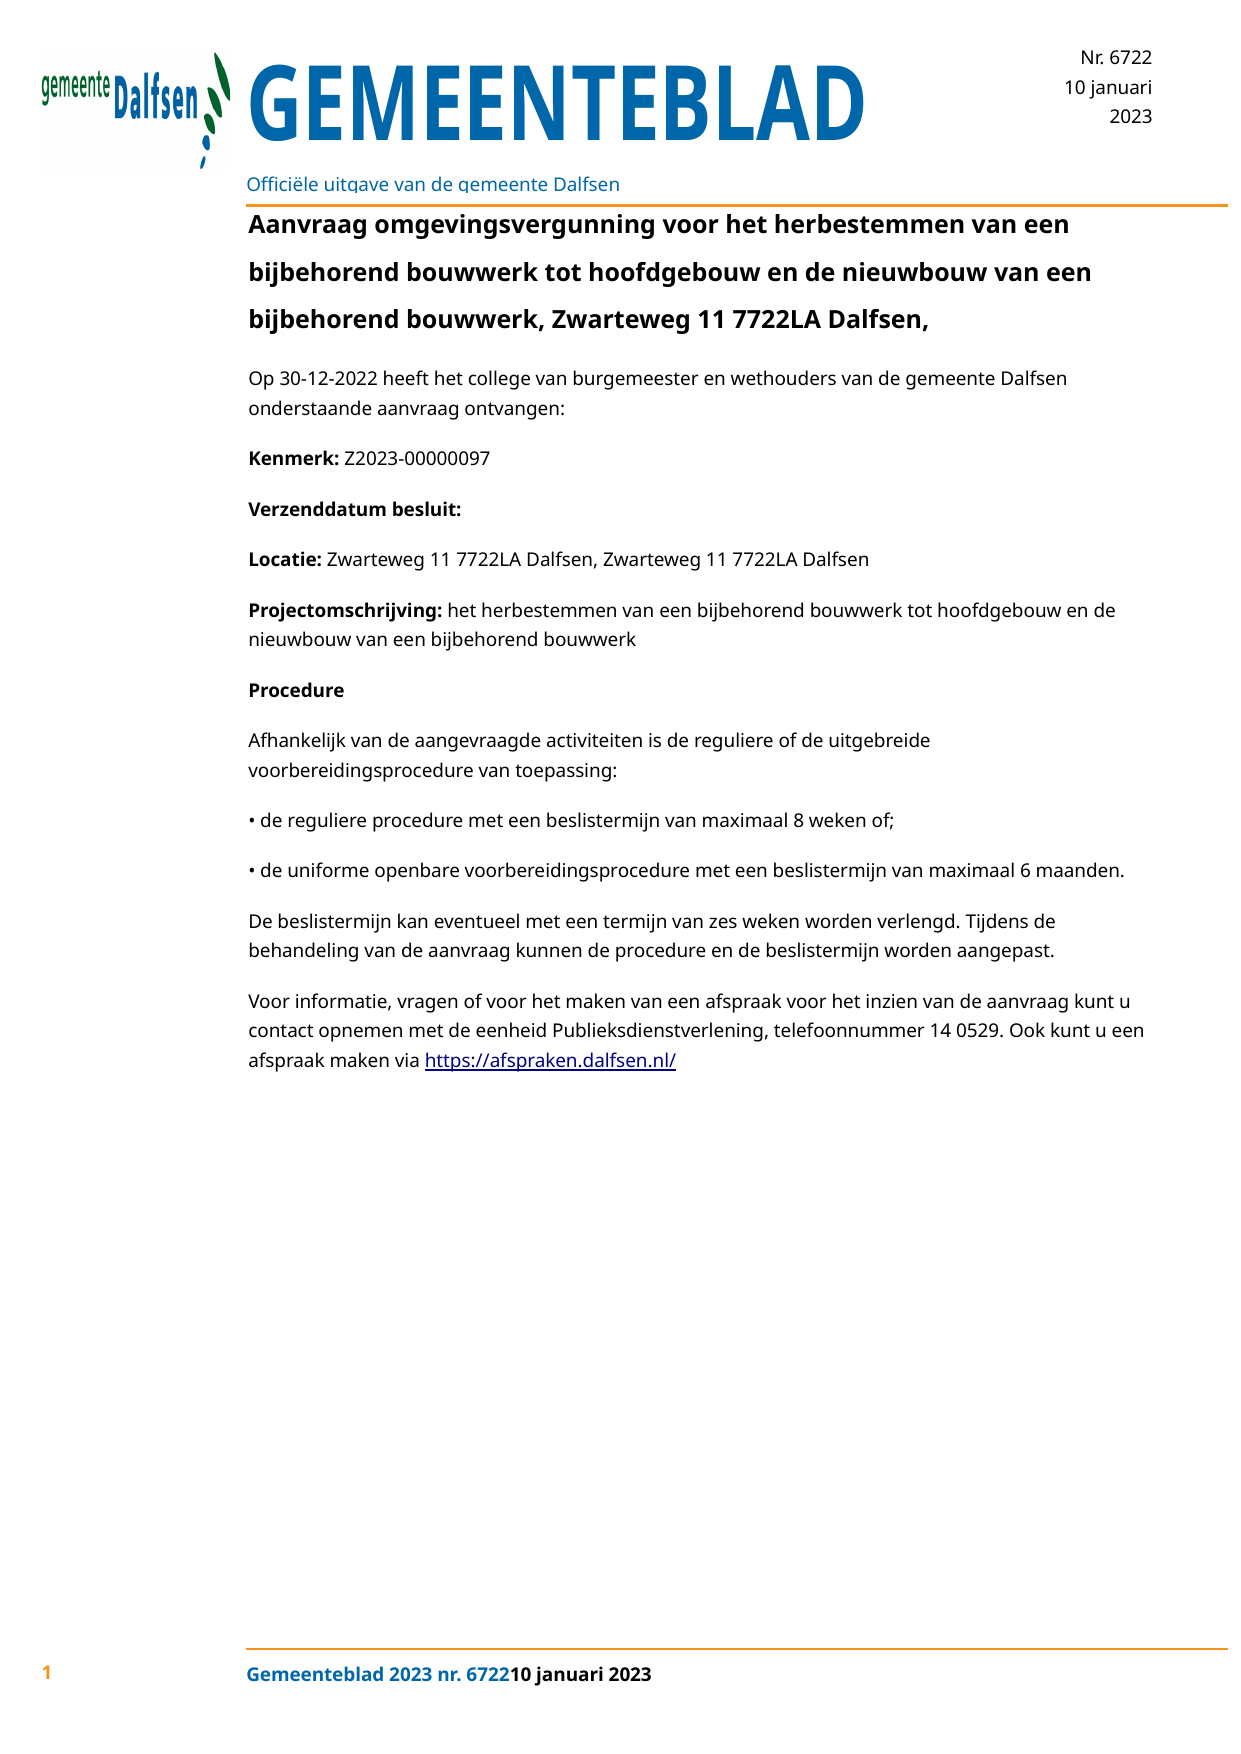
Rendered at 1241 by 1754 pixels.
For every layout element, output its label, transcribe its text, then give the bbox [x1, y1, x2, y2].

text Verzenddatum besluit: [248, 496, 1152, 522]
text • de uniforme openbare voorbereidingsprocedure met een beslistermijn van maximaal 6 maanden. [248, 858, 1152, 883]
text Locatie: Zwarteweg 11 7722LA Dalfsen, Zwarteweg 11 7722LA Dalfsen [248, 546, 1152, 572]
text Kenmerk: Z2023-00000097 [248, 446, 1152, 471]
text • de reguliere procedure met een beslistermijn van maximaal 8 weken of; [248, 807, 1152, 833]
text Projectomschrijving: het herbestemmen van een bijbehorend bouwwerk tot hoofdgebouw en de nieuwbouw van een bijbehorend bouwwerk [248, 597, 1152, 652]
text Op 30-12-2022 heeft het college van burgemeester en wethouders van de gemeente Dalfsen onderstaande aanvraag ontvangen: [248, 366, 1152, 421]
text Aanvraag omgevingsvergunning voor het herbestemmen van een bijbehorend bouwwerk tot hoofdgebouw en de nieuwbouw van een bijbehorend bouwwerk, Zwarteweg 11 7722LA Dalfsen, [248, 207, 1152, 336]
text Afhankelijk van de aangevraagde activiteiten is de reguliere of de uitgebreide voorbereidingsprocedure van toepassing: [248, 727, 1152, 782]
text Procedure [248, 677, 1152, 702]
text De beslistermijn kan eventueel met een termijn van zes weken worden verlengd. Tijdens de behandeling van de aanvraag kunnen de procedure en de beslistermijn worden aangepast. [248, 908, 1152, 963]
picture [41, 47, 231, 172]
text Voor informatie, vragen of voor het maken van een afspraak voor het inzien van de aanvraag kunt u contact opnemen met de eenheid Publieksdienstverlening, telefoonnummer 14 0529. Ook kunt u een afspraak maken via https://afspraken.dalfsen.nl/ [248, 988, 1152, 1073]
